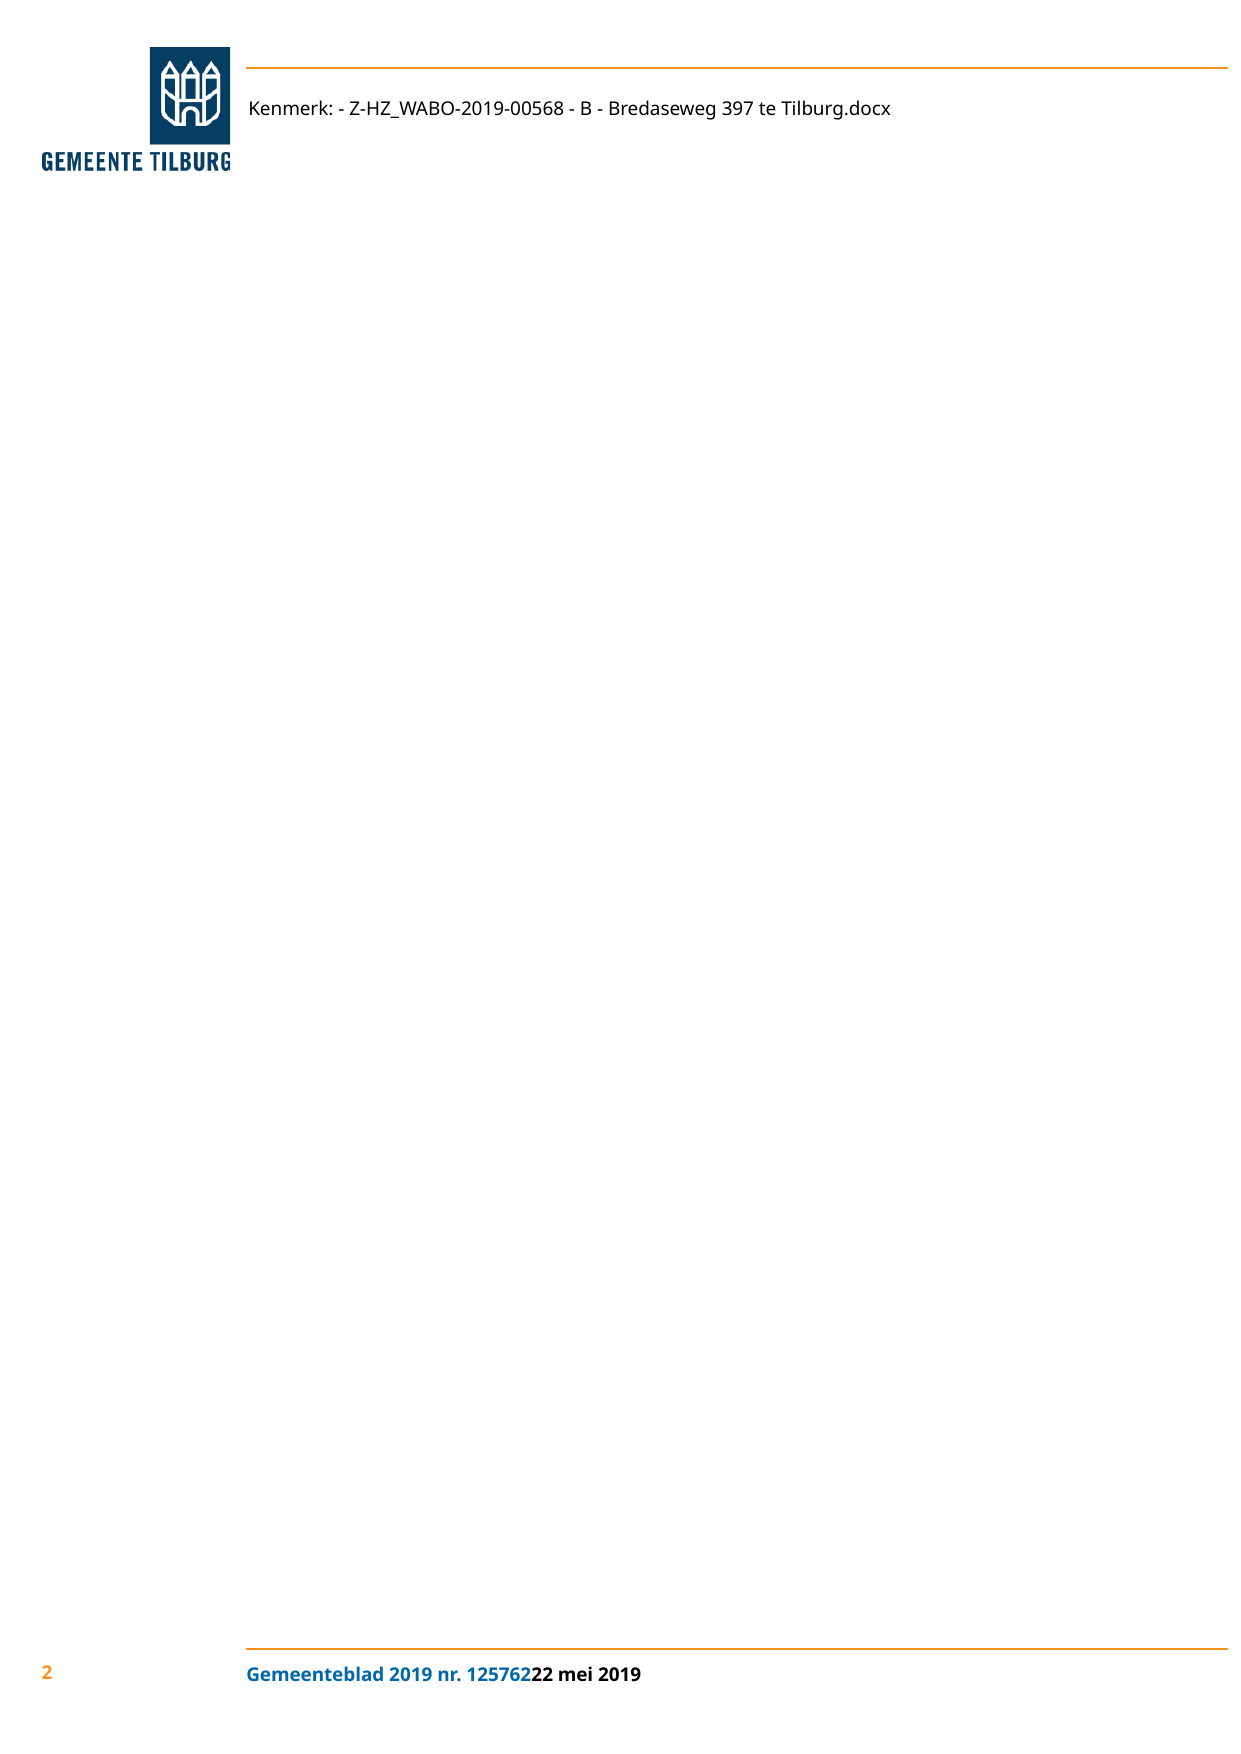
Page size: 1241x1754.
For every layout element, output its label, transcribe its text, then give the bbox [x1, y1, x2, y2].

text Kenmerk: - Z-HZ_WABO-2019-00568 - B - Bredaseweg 397 te Tilburg.docx [248, 95, 1152, 121]
picture [41, 47, 231, 172]
